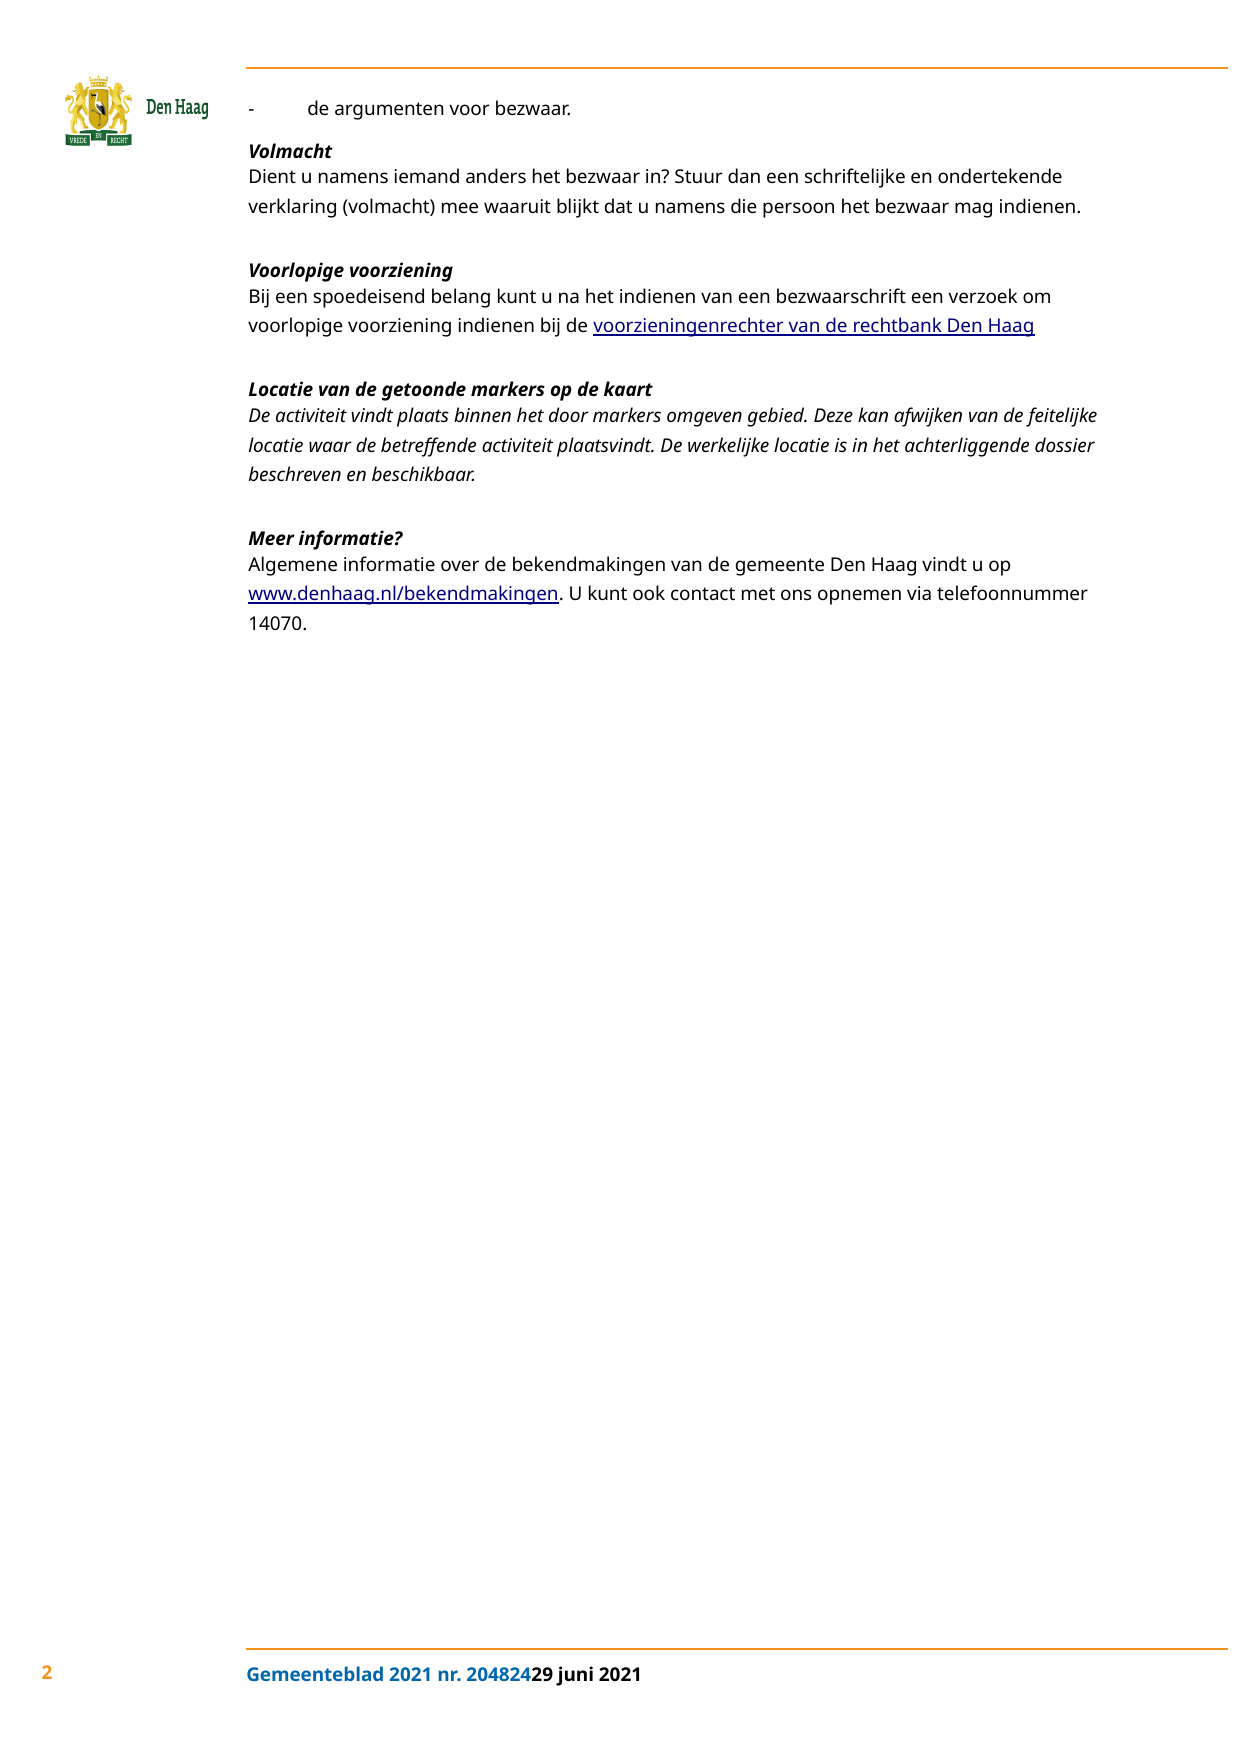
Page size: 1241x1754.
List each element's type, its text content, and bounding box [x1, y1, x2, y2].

text Meer informatie? [248, 525, 1152, 551]
list de argumenten voor bezwaar. [248, 95, 1152, 121]
text Volmacht [248, 138, 1152, 164]
text Algemene informatie over de bekendmakingen van de gemeente Den Haag vindt u op www.denhaag.nl/bekendmakingen. U kunt ook contact met ons opnemen via telefoonnummer 14070. [248, 551, 1152, 636]
text De activiteit vindt plaats binnen het door markers omgeven gebied. Deze kan afwijken van de feitelijke locatie waar de betreffende activiteit plaatsvindt. De werkelijke locatie is in het achterliggende dossier beschreven en beschikbaar. [248, 402, 1152, 487]
text Locatie van de getoonde markers op de kaart [248, 376, 1152, 402]
text Bij een spoedeisend belang kunt u na het indienen van een bezwaarschrift een verzoek om voorlopige voorziening indienen bij de voorzieningenrechter van de rechtbank Den Haag [248, 283, 1152, 338]
text Dient u namens iemand anders het bezwaar in? Stuur dan een schriftelijke en ondertekende verklaring (volmacht) mee waaruit blijkt dat u namens die persoon het bezwaar mag indienen. [248, 164, 1152, 219]
text Voorlopige voorziening [248, 257, 1152, 283]
picture [41, 47, 231, 172]
